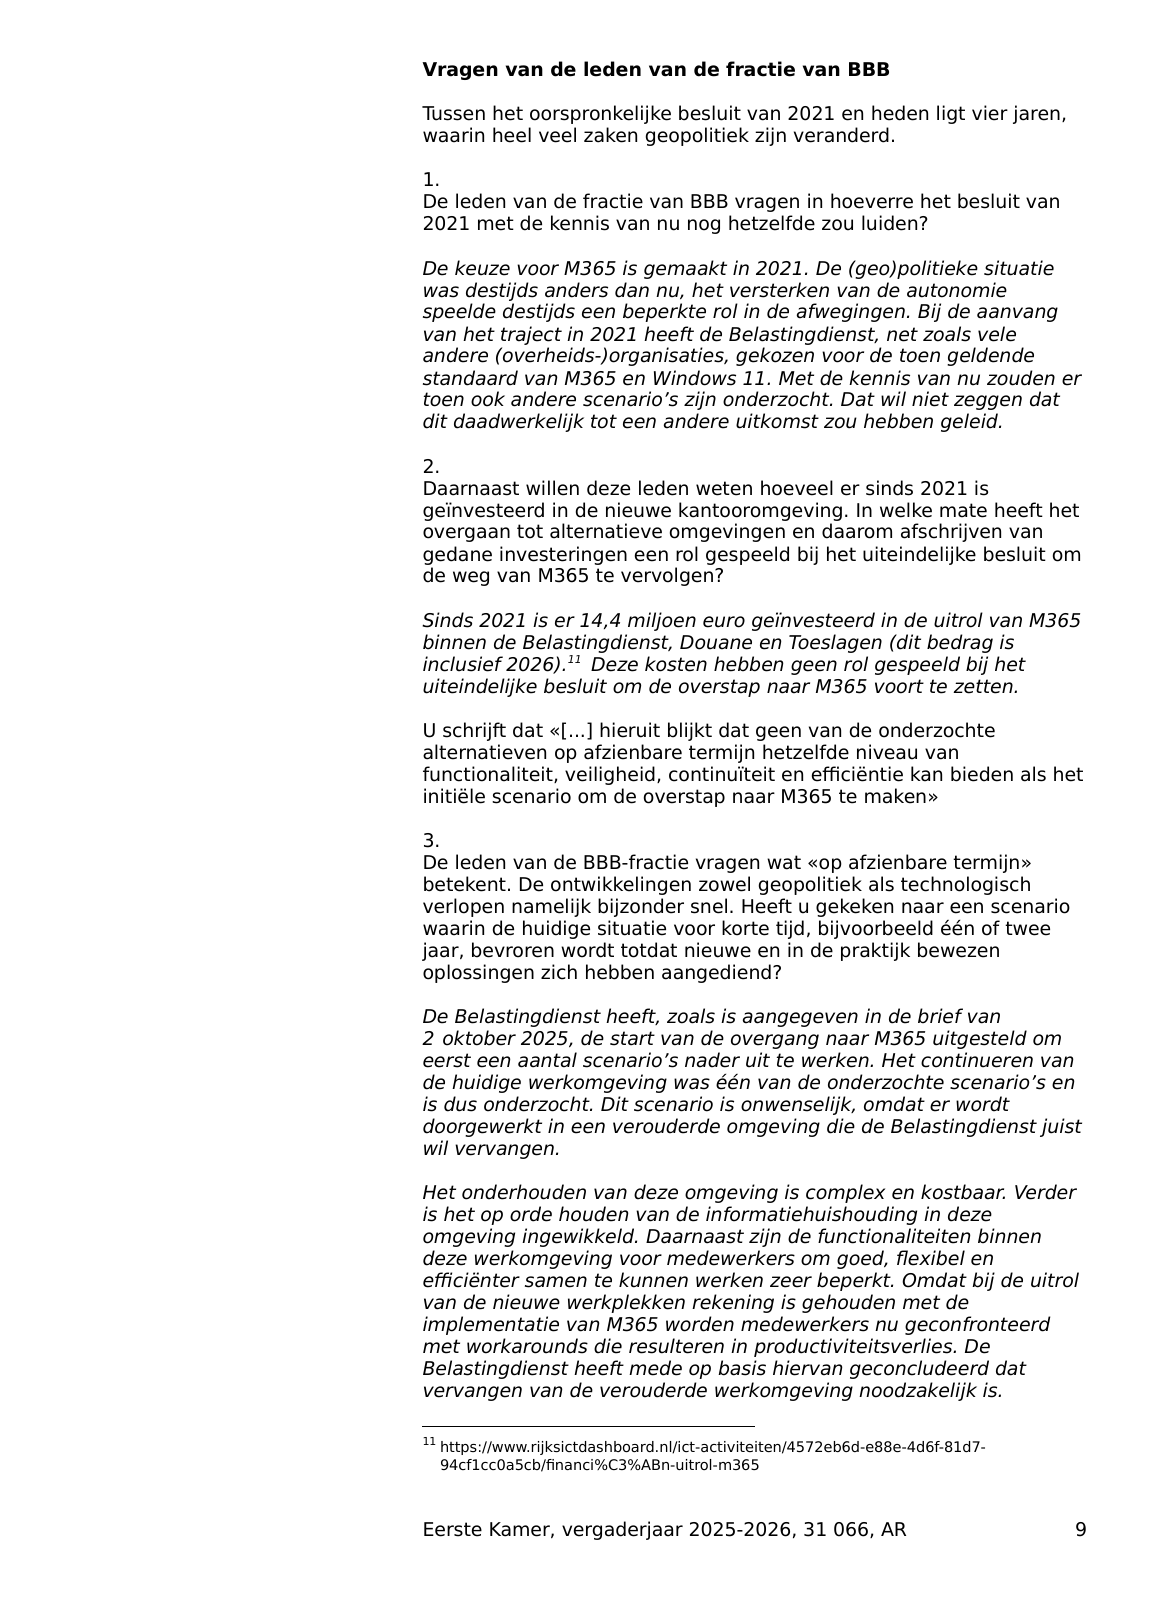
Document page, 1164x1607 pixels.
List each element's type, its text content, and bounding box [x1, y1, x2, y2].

text Daarnaast willen deze leden weten hoeveel er sinds 2021 is geïnvesteerd in de nieuwe kantooromgeving. In welke mate heeft het overgaan tot alternatieve omgevingen en daarom afschrijven van gedane investeringen een rol gespeeld bij het uiteindelijke besluit om de weg van M365 te vervolgen? [422, 477, 1087, 587]
subtitle Vragen van de leden van de fractie van BBB [422, 59, 1087, 81]
text https://www.rijksictdashboard.nl/ict-activiteiten/4572eb6d-e88e-4d6f-81d7-94cf1cc0a5cb/financi%C3%ABn-uitrol-m365 [422, 1435, 1087, 1474]
text De keuze voor M365 is gemaakt in 2021. De (geo)politieke situatie was destijds anders dan nu, het versterken van de autonomie speelde destijds een beperkte rol in de afwegingen. Bij de aanvang van het traject in 2021 heeft de Belastingdienst, net zoals vele andere (overheids-)organisaties, gekozen voor de toen geldende standaard van M365 en Windows 11. Met de kennis van nu zouden er toen ook andere scenario’s zijn onderzocht. Dat wil niet zeggen dat dit daadwerkelijk tot een andere uitkomst zou hebben geleid. [422, 257, 1087, 433]
text De Belastingdienst heeft, zoals is aangegeven in de brief van 2 oktober 2025, de start van de overgang naar M365 uitgesteld om eerst een aantal scenario’s nader uit te werken. Het continueren van de huidige werkomgeving was één van de onderzochte scenario’s en is dus onderzocht. Dit scenario is onwenselijk, omdat er wordt doorgewerkt in een verouderde omgeving die de Belastingdienst juist wil vervangen. [422, 1006, 1087, 1160]
text Het onderhouden van deze omgeving is complex en kostbaar. Verder is het op orde houden van de informatiehuishouding in deze omgeving ingewikkeld. Daarnaast zijn de functionaliteiten binnen deze werkomgeving voor medewerkers om goed, flexibel en efficiënter samen te kunnen werken zeer beperkt. Omdat bij de uitrol van de nieuwe werkplekken rekening is gehouden met de implementatie van M365 worden medewerkers nu geconfronteerd met workarounds die resulteren in productiviteitsverlies. De Belastingdienst heeft mede op basis hiervan geconcludeerd dat vervangen van de verouderde werkomgeving noodzakelijk is. [422, 1182, 1087, 1402]
text 2. [422, 456, 1087, 477]
text De leden van de fractie van BBB vragen in hoeverre het besluit van 2021 met de kennis van nu nog hetzelfde zou luiden? [422, 191, 1087, 235]
text Tussen het oorspronkelijke besluit van 2021 en heden ligt vier jaren, waarin heel veel zaken geopolitiek zijn veranderd. [422, 103, 1087, 147]
text De leden van de BBB-fractie vragen wat «op afzienbare termijn» betekent. De ontwikkelingen zowel geopolitiek als technologisch verlopen namelijk bijzonder snel. Heeft u gekeken naar een scenario waarin de huidige situatie voor korte tijd, bijvoorbeeld één of twee jaar, bevroren wordt totdat nieuwe en in de praktijk bewezen oplossingen zich hebben aangediend? [422, 852, 1087, 984]
text 3. [422, 830, 1087, 852]
text U schrijft dat «[...] hieruit blijkt dat geen van de onderzochte alternatieven op afzienbare termijn hetzelfde niveau van functionaliteit, veiligheid, continuïteit en efficiëntie kan bieden als het initiële scenario om de overstap naar M365 te maken» [422, 720, 1087, 808]
text 1. [422, 169, 1087, 191]
text Sinds 2021 is er 14,4 miljoen euro geïnvesteerd in de uitrol van M365 binnen de Belastingdienst, Douane en Toeslagen (dit bedrag is inclusief 2026). Deze kosten hebben geen rol gespeeld bij het uiteindelijke besluit om de overstap naar M365 voort te zetten. [422, 609, 1087, 697]
